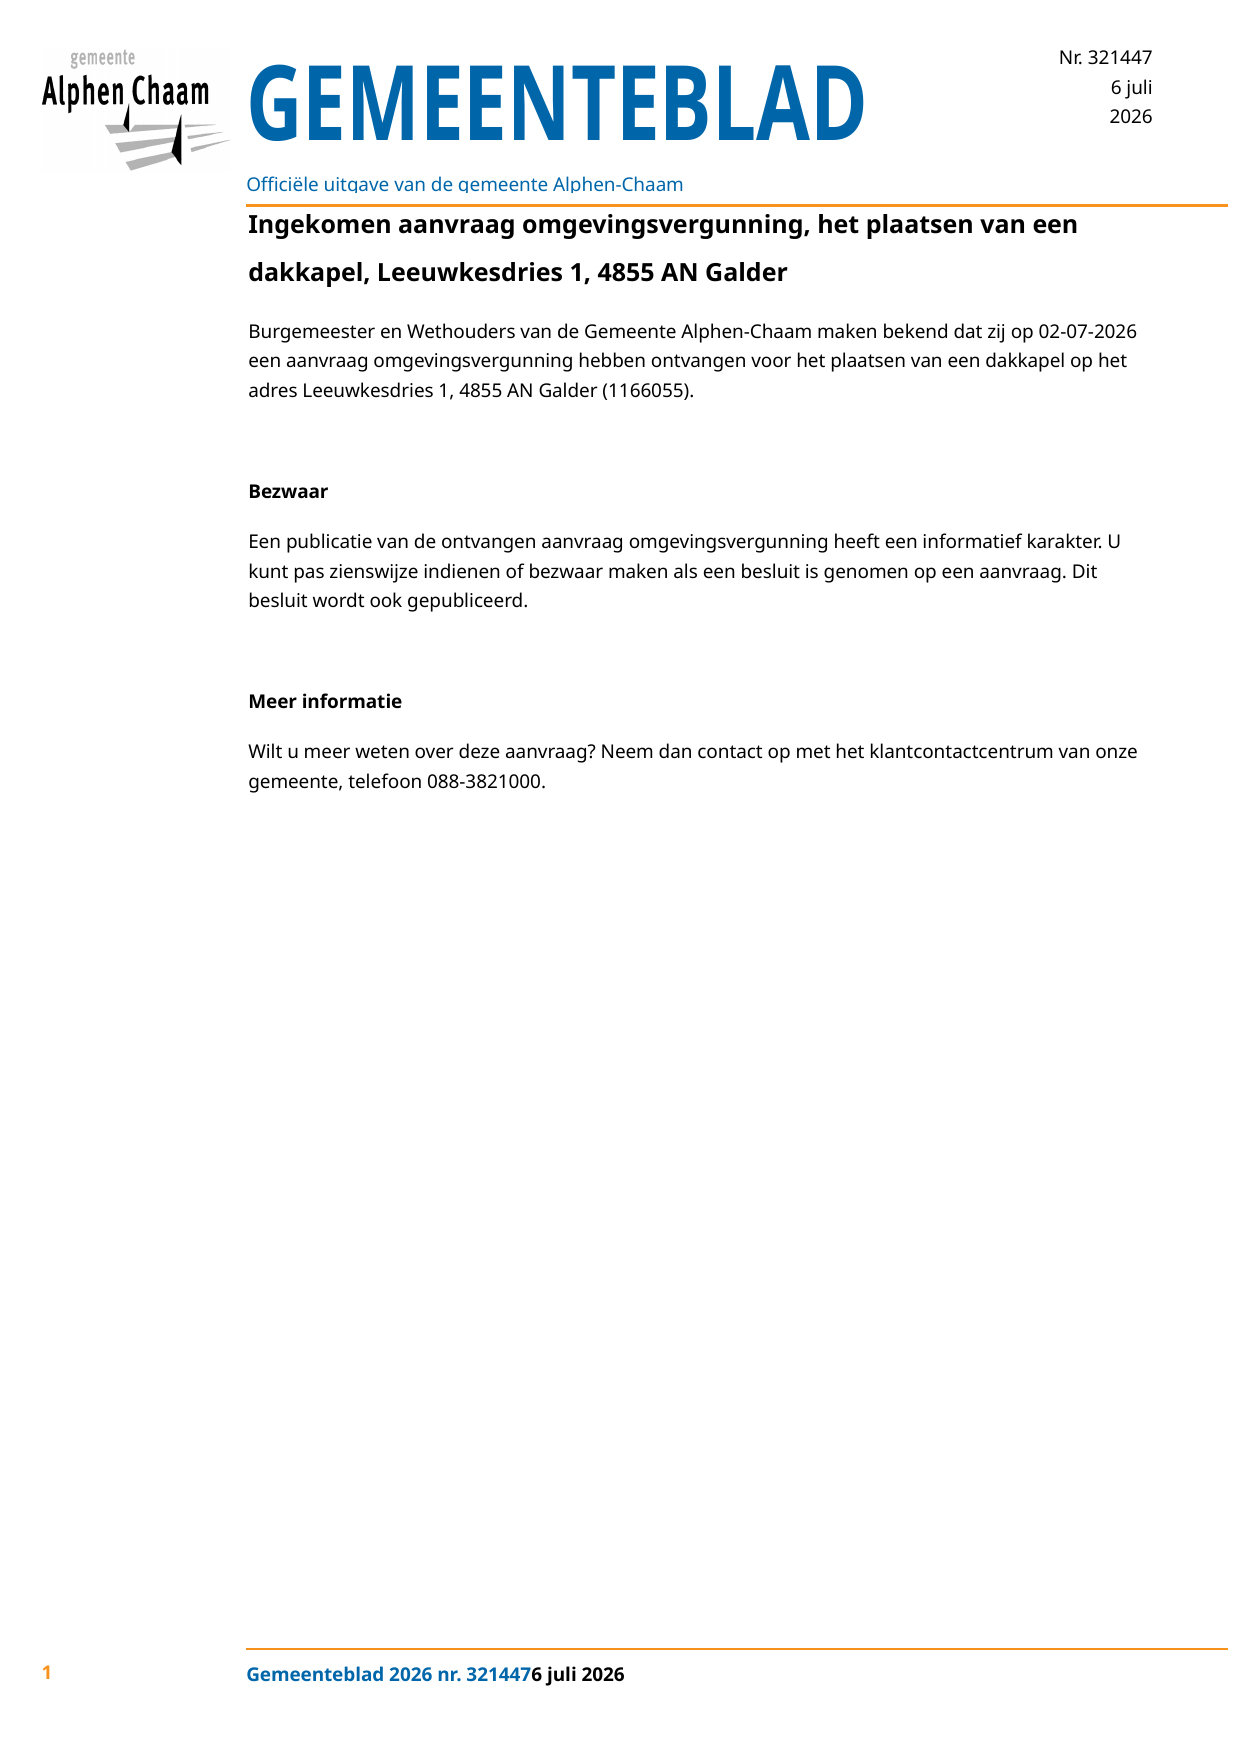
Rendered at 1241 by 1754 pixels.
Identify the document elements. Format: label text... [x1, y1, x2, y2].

text Een publicatie van de ontvangen aanvraag omgevingsvergunning heeft een informatief karakter. U kunt pas zienswijze indienen of bezwaar maken als een besluit is genomen op een aanvraag. Dit besluit wordt ook gepubliceerd. [248, 528, 1152, 613]
text Meer informatie [248, 688, 1152, 714]
text Ingekomen aanvraag omgevingsvergunning, het plaatsen van een dakkapel, Leeuwkesdries 1, 4855 AN Galder [248, 207, 1152, 288]
text Bezwaar [248, 478, 1152, 504]
text Burgemeester en Wethouders van de Gemeente Alphen-Chaam maken bekend dat zij op 02-07-2026 een aanvraag omgevingsvergunning hebben ontvangen voor het plaatsen van een dakkapel op het adres Leeuwkesdries 1, 4855 AN Galder (1166055). [248, 318, 1152, 403]
text Wilt u meer weten over deze aanvraag? Neem dan contact op met het klantcontactcentrum van onze gemeente, telefoon 088-3821000. [248, 739, 1152, 794]
picture [41, 47, 231, 172]
